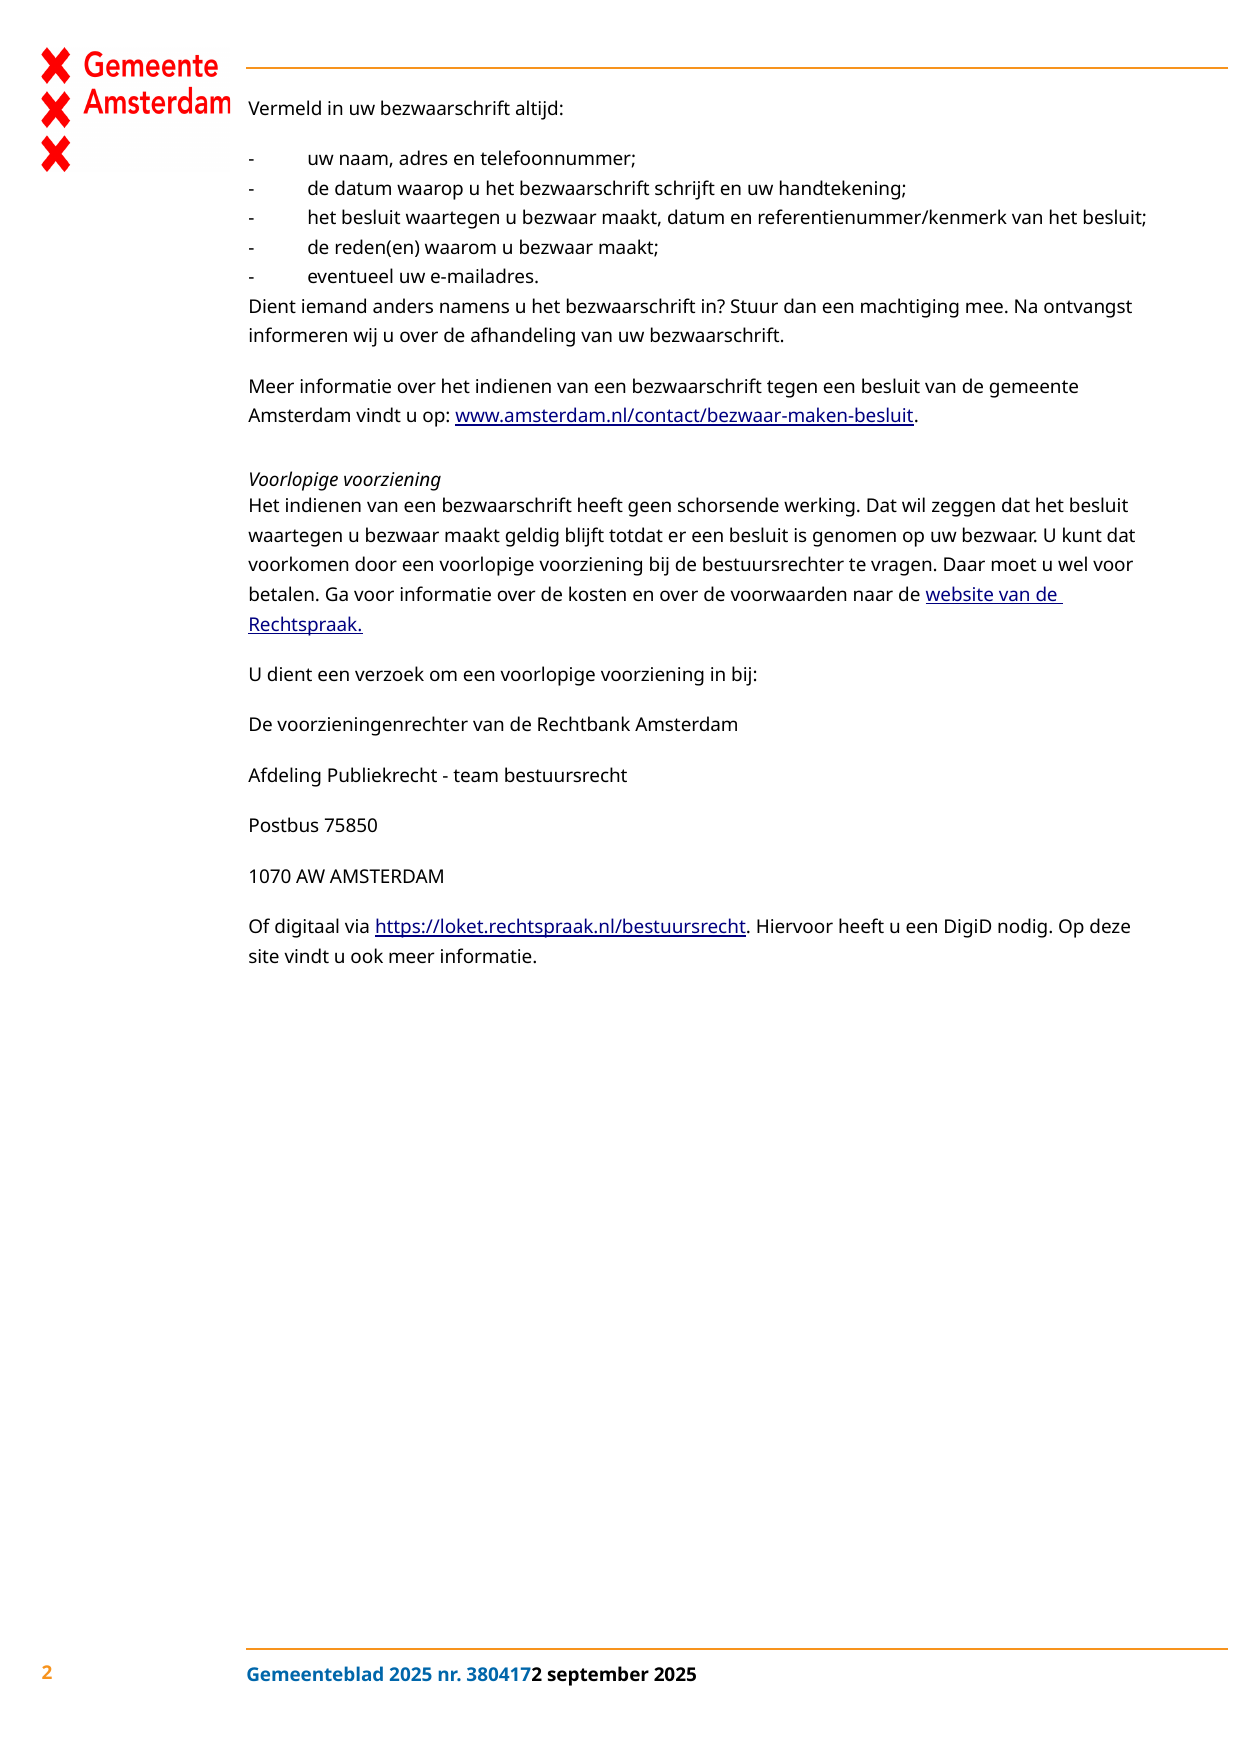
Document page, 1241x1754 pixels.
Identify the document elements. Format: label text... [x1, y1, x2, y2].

text Voorlopige voorziening [248, 467, 1152, 492]
text 1070 AW AMSTERDAM [248, 863, 1152, 888]
text U dient een verzoek om een voorlopige voorziening in bij: [248, 661, 1152, 687]
text Meer informatie over het indienen van een bezwaarschrift tegen een besluit van de gemeente Amsterdam vindt u op: www.amsterdam.nl/contact/bezwaar-maken-besluit. [248, 373, 1152, 428]
list de datum waarop u het bezwaarschrift schrijft en uw handtekening; [248, 175, 1152, 201]
text De voorzieningenrechter van de Rechtbank Amsterdam [248, 712, 1152, 737]
text Postbus 75850 [248, 812, 1152, 838]
picture [41, 47, 231, 172]
text Afdeling Publiekrecht - team bestuursrecht [248, 762, 1152, 788]
list eventueel uw e-mailadres. [248, 263, 1152, 289]
text Dient iemand anders namens u het bezwaarschrift in? Stuur dan een machtiging mee. Na ontvangst informeren wij u over de afhandeling van uw bezwaarschrift. [248, 293, 1152, 348]
text Het indienen van een bezwaarschrift heeft geen schorsende werking. Dat wil zeggen dat het besluit waartegen u bezwaar maakt geldig blijft totdat er een besluit is genomen op uw bezwaar. U kunt dat voorkomen door een voorlopige voorziening bij de bestuursrechter te vragen. Daar moet u wel voor betalen. Ga voor informatie over de kosten en over de voorwaarden naar de website van de Rechtspraak. [248, 492, 1152, 636]
text Of digitaal via https://loket.rechtspraak.nl/bestuursrecht. Hiervoor heeft u een DigiD nodig. Op deze site vindt u ook meer informatie. [248, 913, 1152, 968]
list uw naam, adres en telefoonnummer; [248, 145, 1152, 171]
list de reden(en) waarom u bezwaar maakt; [248, 234, 1152, 260]
list het besluit waartegen u bezwaar maakt, datum en referentienummer/kenmerk van het besluit; [248, 204, 1152, 230]
text Vermeld in uw bezwaarschrift altijd: [248, 95, 1152, 121]
